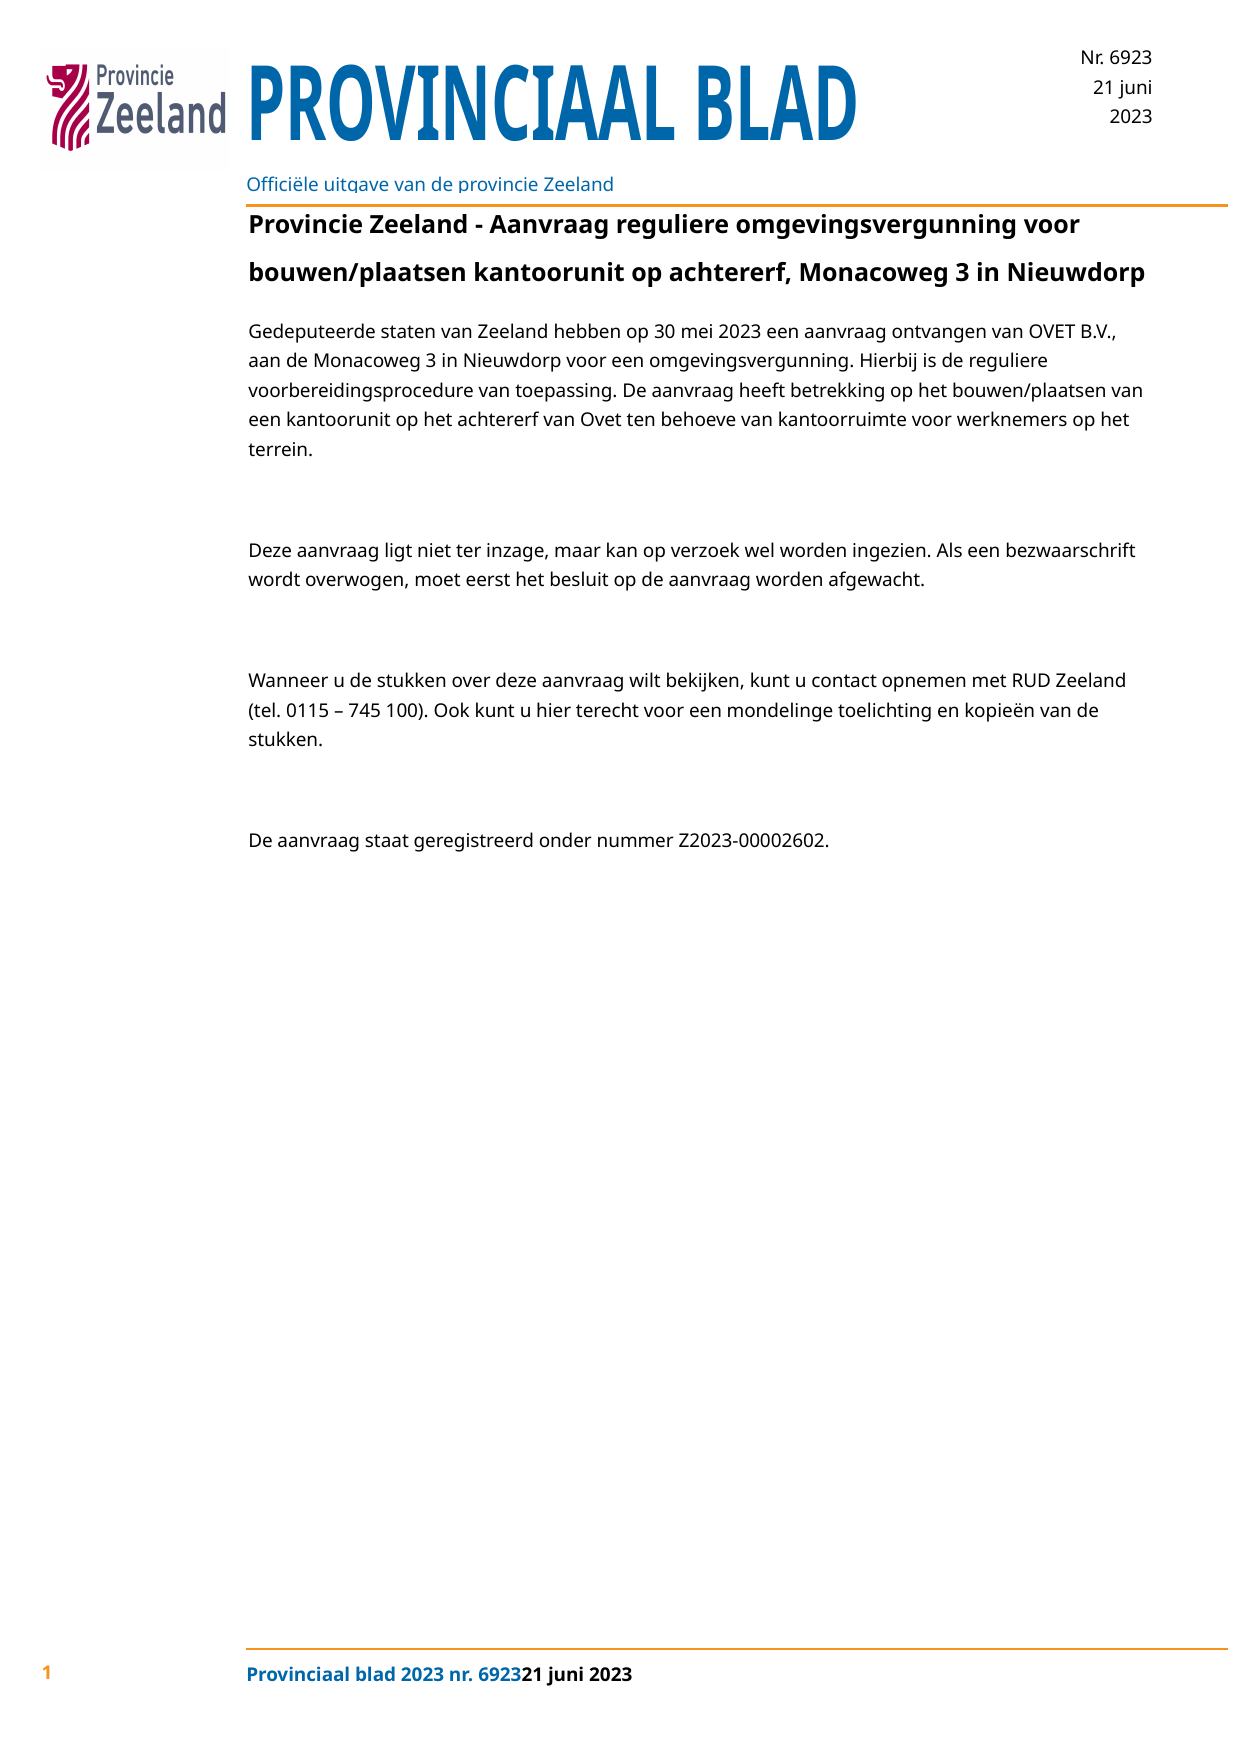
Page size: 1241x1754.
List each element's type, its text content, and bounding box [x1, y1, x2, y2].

text De aanvraag staat geregistreerd onder nummer Z2023-00002602. [248, 827, 1152, 853]
text Provincie Zeeland - Aanvraag reguliere omgevingsvergunning voor bouwen/plaatsen kantoorunit op achtererf, Monacoweg 3 in Nieuwdorp [248, 207, 1152, 288]
text Wanneer u de stukken over deze aanvraag wilt bekijken, kunt u contact opnemen met RUD Zeeland (tel. 0115 – 745 100). Ook kunt u hier terecht voor een mondelinge toelichting en kopieën van de stukken. [248, 667, 1152, 752]
picture [41, 47, 231, 172]
text Gedeputeerde staten van Zeeland hebben op 30 mei 2023 een aanvraag ontvangen van OVET B.V., aan de Monacoweg 3 in Nieuwdorp voor een omgevingsvergunning. Hierbij is de reguliere voorbereidingsprocedure van toepassing. De aanvraag heeft betrekking op het bouwen/plaatsen van een kantoorunit op het achtererf van Ovet ten behoeve van kantoorruimte voor werknemers op het terrein. [248, 318, 1152, 462]
text Deze aanvraag ligt niet ter inzage, maar kan op verzoek wel worden ingezien. Als een bezwaarschrift wordt overwogen, moet eerst het besluit op de aanvraag worden afgewacht. [248, 537, 1152, 592]
